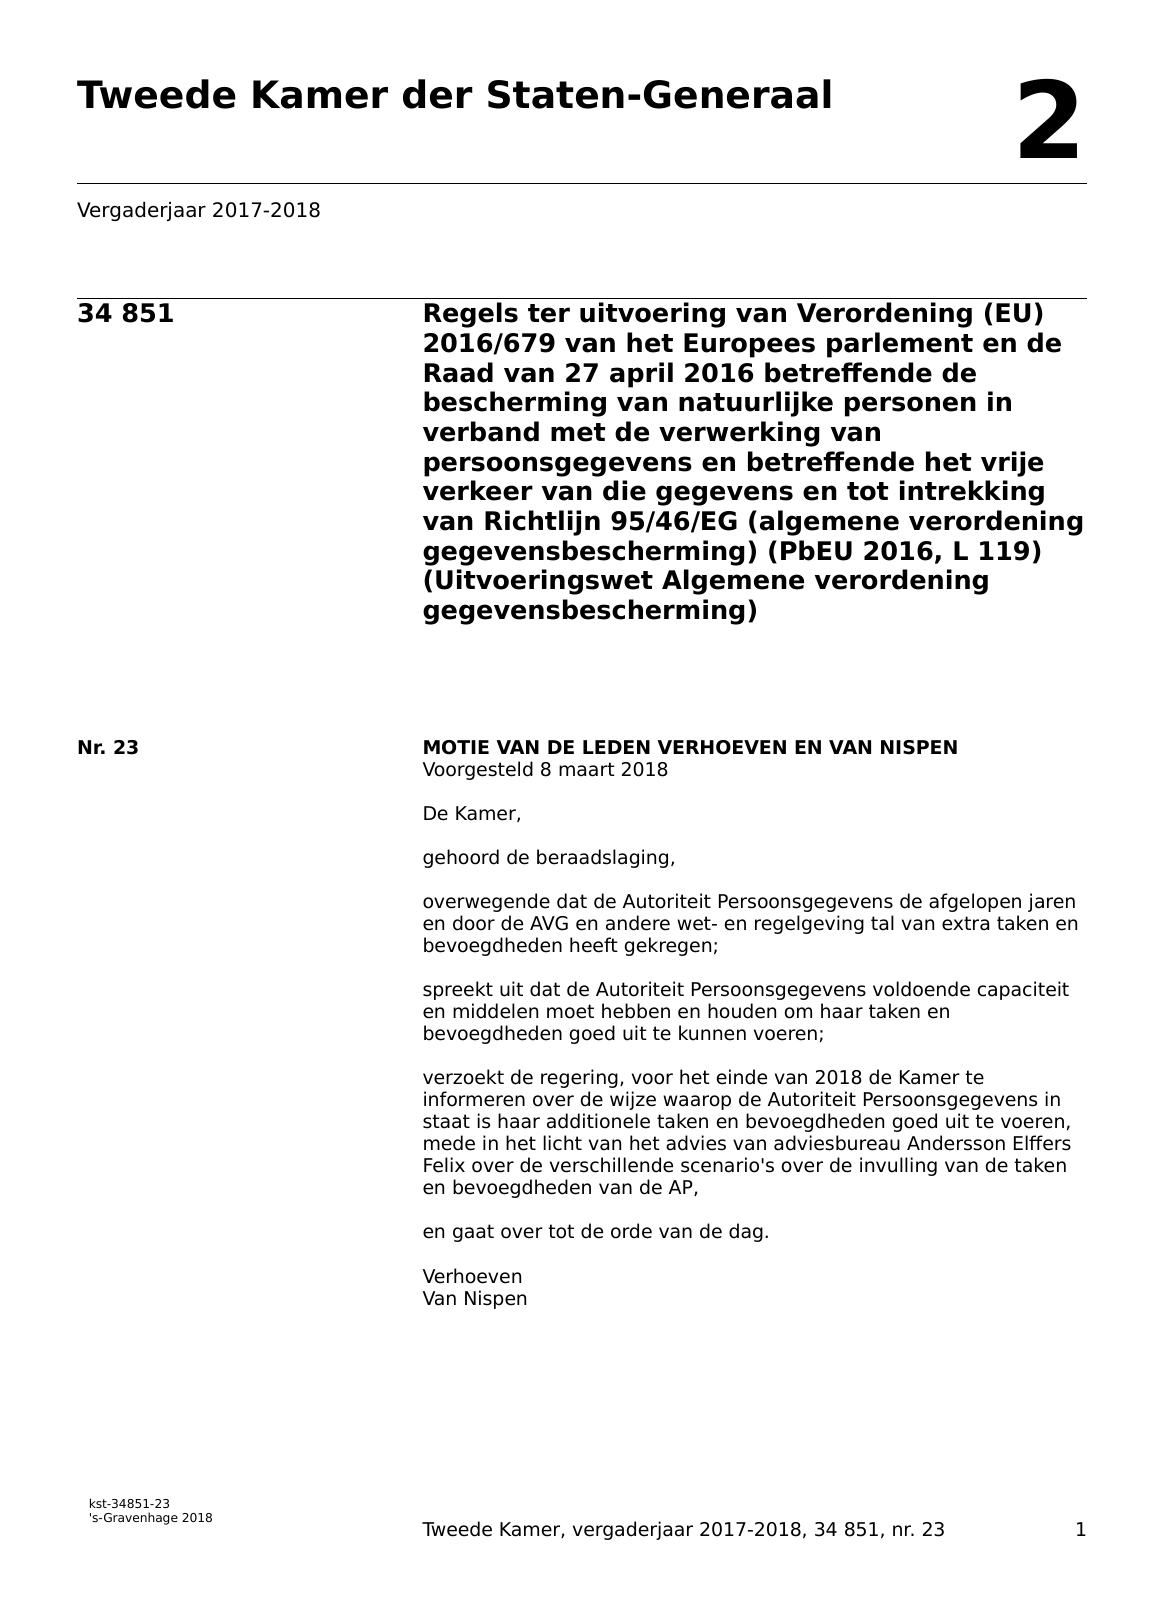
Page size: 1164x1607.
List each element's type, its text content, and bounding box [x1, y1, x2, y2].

text gehoord de beraadslaging, [422, 847, 1087, 869]
subtitle Nr. 23 MOTIE VAN DE LEDEN VERHOEVEN EN VAN NISPEN [77, 737, 1087, 758]
table_header Tweede Kamer der Staten-Generaal [77, 59, 886, 183]
table_cell Vergaderjaar 2017-2018 [77, 184, 1087, 298]
text en gaat over tot de orde van de dag. [422, 1221, 1087, 1243]
text kst-34851-23 [88, 1497, 323, 1511]
subtitle 34 851 Regels ter uitvoering van Verordening (EU) 2016/679 van het Europees parlement en de Raad van 27 april 2016 betreffende de bescherming van natuurlijke personen in verband met de verwerking van persoonsgegevens en betreffende het vrije verkeer van die gegevens en tot intrekking van Richtlijn 95/46/EG (algemene verordening gegevensbescherming) (PbEU 2016, L 119) (Uitvoeringswet Algemene verordening gegevensbescherming) [77, 299, 1087, 626]
text Verhoeven [422, 1266, 1087, 1287]
text verzoekt de regering, voor het einde van 2018 de Kamer te informeren over de wijze waarop de Autoriteit Persoonsgegevens in staat is haar additionele taken en bevoegdheden goed uit te voeren, mede in het licht van het advies van adviesbureau Andersson Elffers Felix over de verschillende scenario's over de invulling van de taken en bevoegdheden van de AP, [422, 1067, 1087, 1199]
text De Kamer, [422, 803, 1087, 825]
text Van Nispen [422, 1287, 1087, 1309]
text 's-Gravenhage 2018 [88, 1511, 323, 1525]
table_header 2 [886, 59, 1087, 183]
text spreekt uit dat de Autoriteit Persoonsgegevens voldoende capaciteit en middelen moet hebben en houden om haar taken en bevoegdheden goed uit te kunnen voeren; [422, 979, 1087, 1045]
text Voorgesteld 8 maart 2018 [422, 758, 1087, 781]
text overwegende dat de Autoriteit Persoonsgegevens de afgelopen jaren en door de AVG en andere wet- en regelgeving tal van extra taken en bevoegdheden heeft gekregen; [422, 891, 1087, 957]
